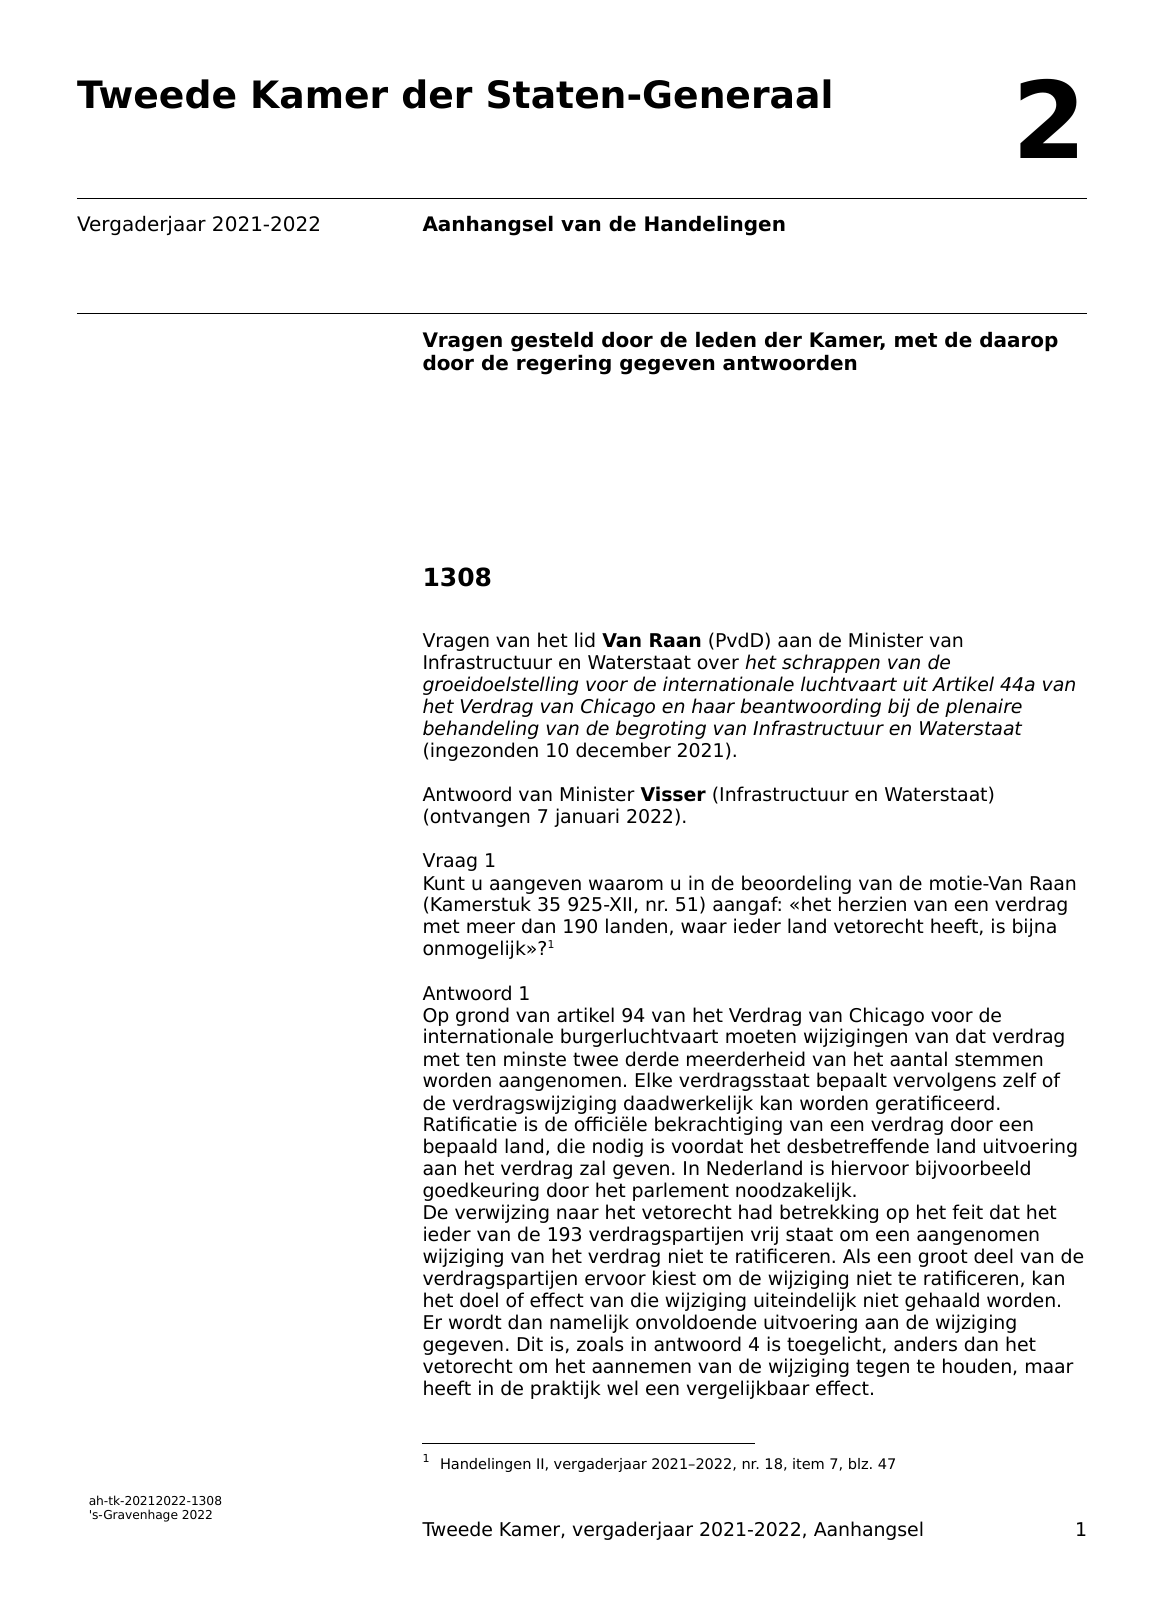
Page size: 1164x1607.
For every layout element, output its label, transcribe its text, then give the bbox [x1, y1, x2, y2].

table_cell Vergaderjaar 2021-2022 [77, 199, 422, 313]
text Vragen van het lid Van Raan (PvdD) aan de Minister van Infrastructuur en Waterstaat over het schrappen van de groeidoelstelling voor de internationale luchtvaart uit Artikel 44a van het Verdrag van Chicago en haar beantwoording bij de plenaire behandeling van de begroting van Infrastructuur en Waterstaat (ingezonden 10 december 2021). [422, 630, 1087, 762]
text 's-Gravenhage 2022 [88, 1508, 323, 1522]
table_header 2 [886, 59, 1087, 198]
table_header Tweede Kamer der Staten-Generaal [77, 59, 886, 198]
text Op grond van artikel 94 van het Verdrag van Chicago voor de internationale burgerluchtvaart moeten wijzigingen van dat verdrag met ten minste twee derde meerderheid van het aantal stemmen worden aangenomen. Elke verdragsstaat bepaalt vervolgens zelf of de verdragswijziging daadwerkelijk kan worden geratificeerd. Ratificatie is de officiële bekrachtiging van een verdrag door een bepaald land, die nodig is voordat het desbetreffende land uitvoering aan het verdrag zal geven. In Nederland is hiervoor bijvoorbeeld goedkeuring door het parlement noodzakelijk. [422, 1004, 1087, 1202]
text De verwijzing naar het vetorecht had betrekking op het feit dat het ieder van de 193 verdragspartijen vrij staat om een aangenomen wijziging van het verdrag niet te ratificeren. Als een groot deel van de verdragspartijen ervoor kiest om de wijziging niet te ratificeren, kan het doel of effect van die wijziging uiteindelijk niet gehaald worden. Er wordt dan namelijk onvoldoende uitvoering aan de wijziging gegeven. Dit is, zoals in antwoord 4 is toegelicht, anders dan het vetorecht om het aannemen van de wijziging tegen te houden, maar heeft in de praktijk wel een vergelijkbaar effect. [422, 1202, 1087, 1400]
text ah-tk-20212022-1308 [88, 1494, 323, 1508]
text Kunt u aangeven waarom u in de beoordeling van de motie-Van Raan (Kamerstuk 35 925-XII, nr. 51) aangaf: «het herzien van een verdrag met meer dan 190 landen, waar ieder land vetorecht heeft, is bijna onmogelijk»? [422, 872, 1087, 960]
text 1308 [422, 563, 1087, 592]
text Antwoord van Minister Visser (Infrastructuur en Waterstaat) (ontvangen 7 januari 2022). [422, 784, 1087, 828]
text Vraag 1 [422, 850, 1087, 872]
text Antwoord 1 [422, 982, 1087, 1004]
text Handelingen II, vergaderjaar 2021–2022, nr. 18, item 7, blz. 47 [422, 1452, 1087, 1474]
table_cell Aanhangsel van de Handelingen [422, 199, 1087, 313]
table_cell Vragen gesteld door de leden der Kamer, met de daarop door de regering gegeven antwoorden [422, 314, 1087, 375]
table_cell [77, 314, 422, 375]
